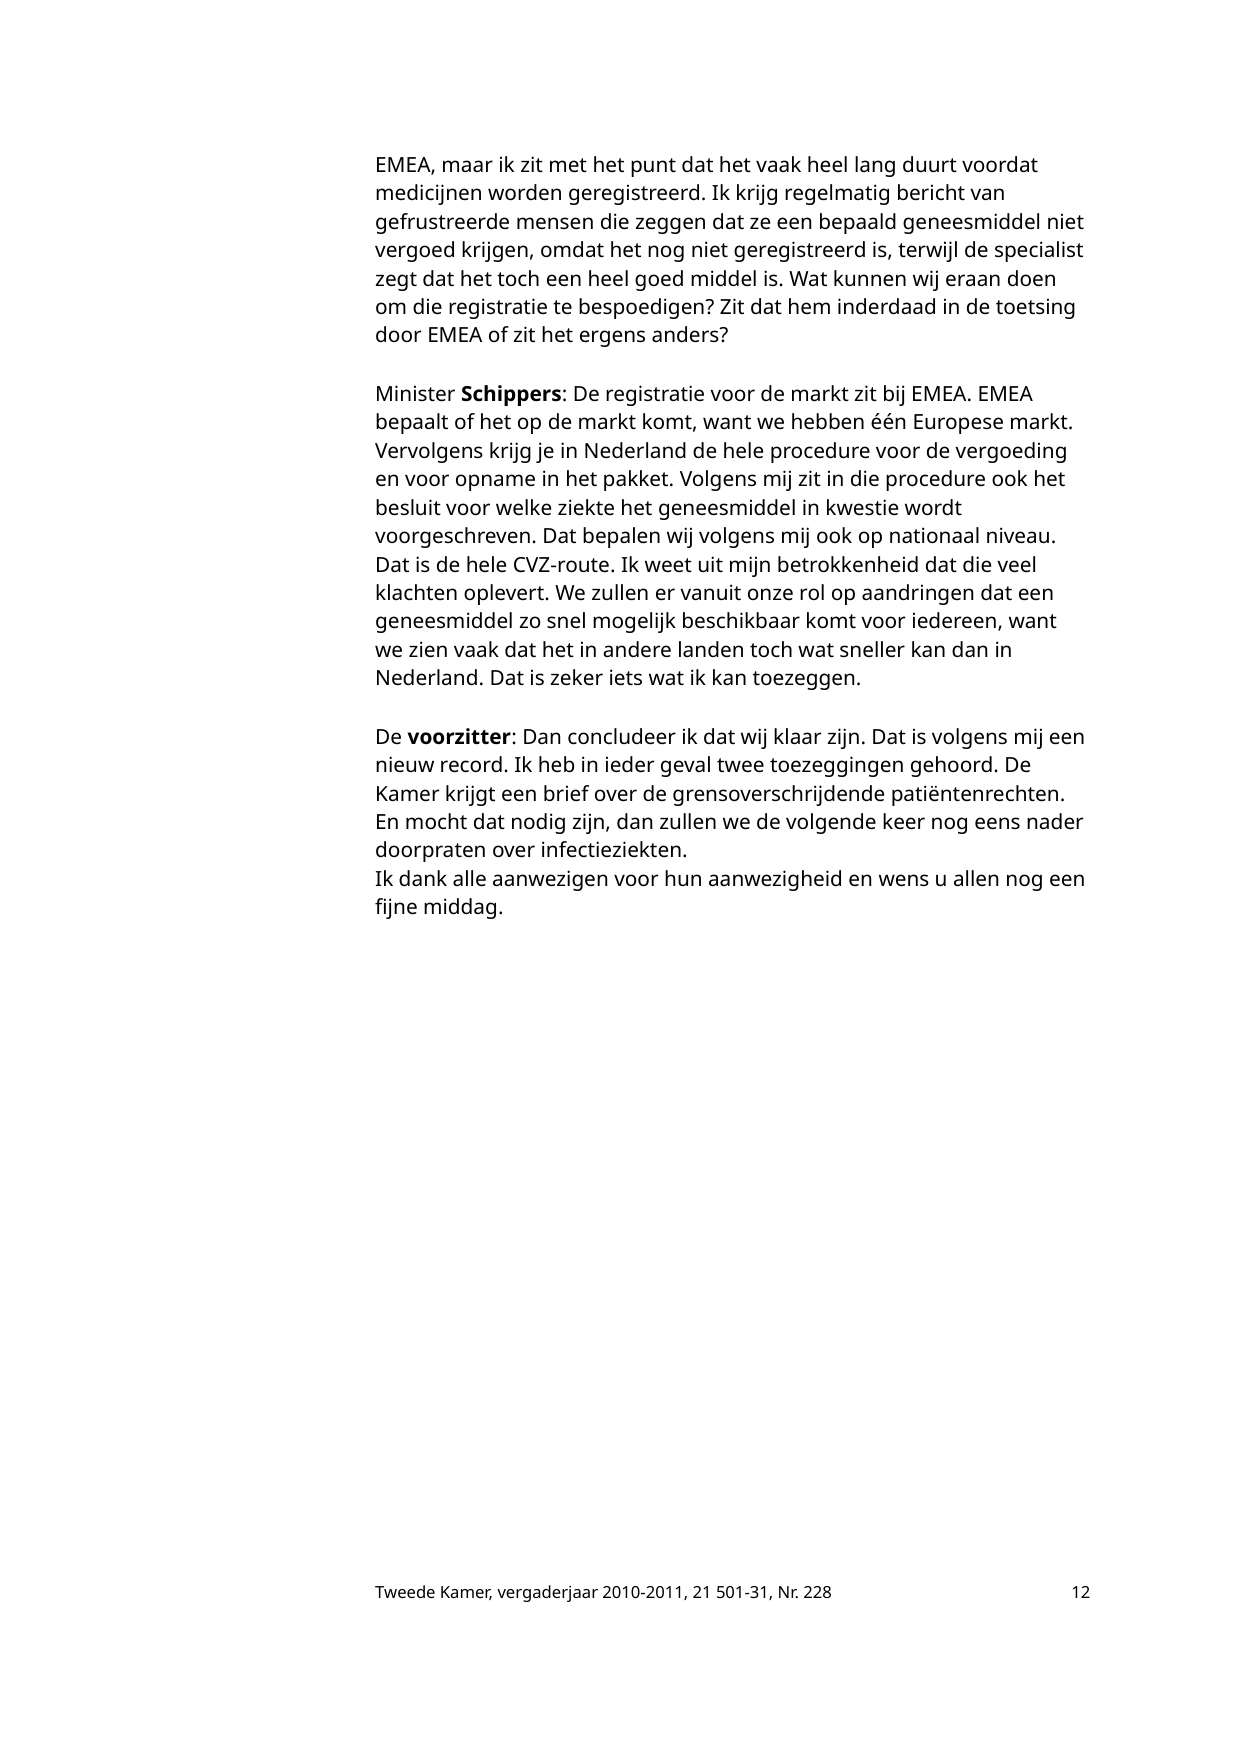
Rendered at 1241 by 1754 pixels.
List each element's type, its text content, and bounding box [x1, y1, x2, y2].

text EMEA, maar ik zit met het punt dat het vaak heel lang duurt voordat medicijnen worden geregistreerd. Ik krijg regelmatig bericht van gefrustreerde mensen die zeggen dat ze een bepaald geneesmiddel niet vergoed krijgen, omdat het nog niet geregistreerd is, terwijl de specialist zegt dat het toch een heel goed middel is. Wat kunnen wij eraan doen om die registratie te bespoedigen? Zit dat hem inderdaad in de toetsing door EMEA of zit het ergens anders? [375, 150, 1090, 349]
text De voorzitter: Dan concludeer ik dat wij klaar zijn. Dat is volgens mij een nieuw record. Ik heb in ieder geval twee toezeggingen gehoord. De Kamer krijgt een brief over de grensoverschrijdende patiëntenrechten. En mocht dat nodig zijn, dan zullen we de volgende keer nog eens nader doorpraten over infectieziekten. [375, 722, 1090, 864]
text Minister Schippers: De registratie voor de markt zit bij EMEA. EMEA bepaalt of het op de markt komt, want we hebben één Europese markt. Vervolgens krijg je in Nederland de hele procedure voor de vergoeding en voor opname in het pakket. Volgens mij zit in die procedure ook het besluit voor welke ziekte het geneesmiddel in kwestie wordt voorgeschreven. Dat bepalen wij volgens mij ook op nationaal niveau. Dat is de hele CVZ-route. Ik weet uit mijn betrokkenheid dat die veel klachten oplevert. We zullen er vanuit onze rol op aandringen dat een geneesmiddel zo snel mogelijk beschikbaar komt voor iedereen, want we zien vaak dat het in andere landen toch wat sneller kan dan in Nederland. Dat is zeker iets wat ik kan toezeggen. [375, 379, 1090, 692]
text Ik dank alle aanwezigen voor hun aanwezigheid en wens u allen nog een fijne middag. [375, 864, 1090, 921]
